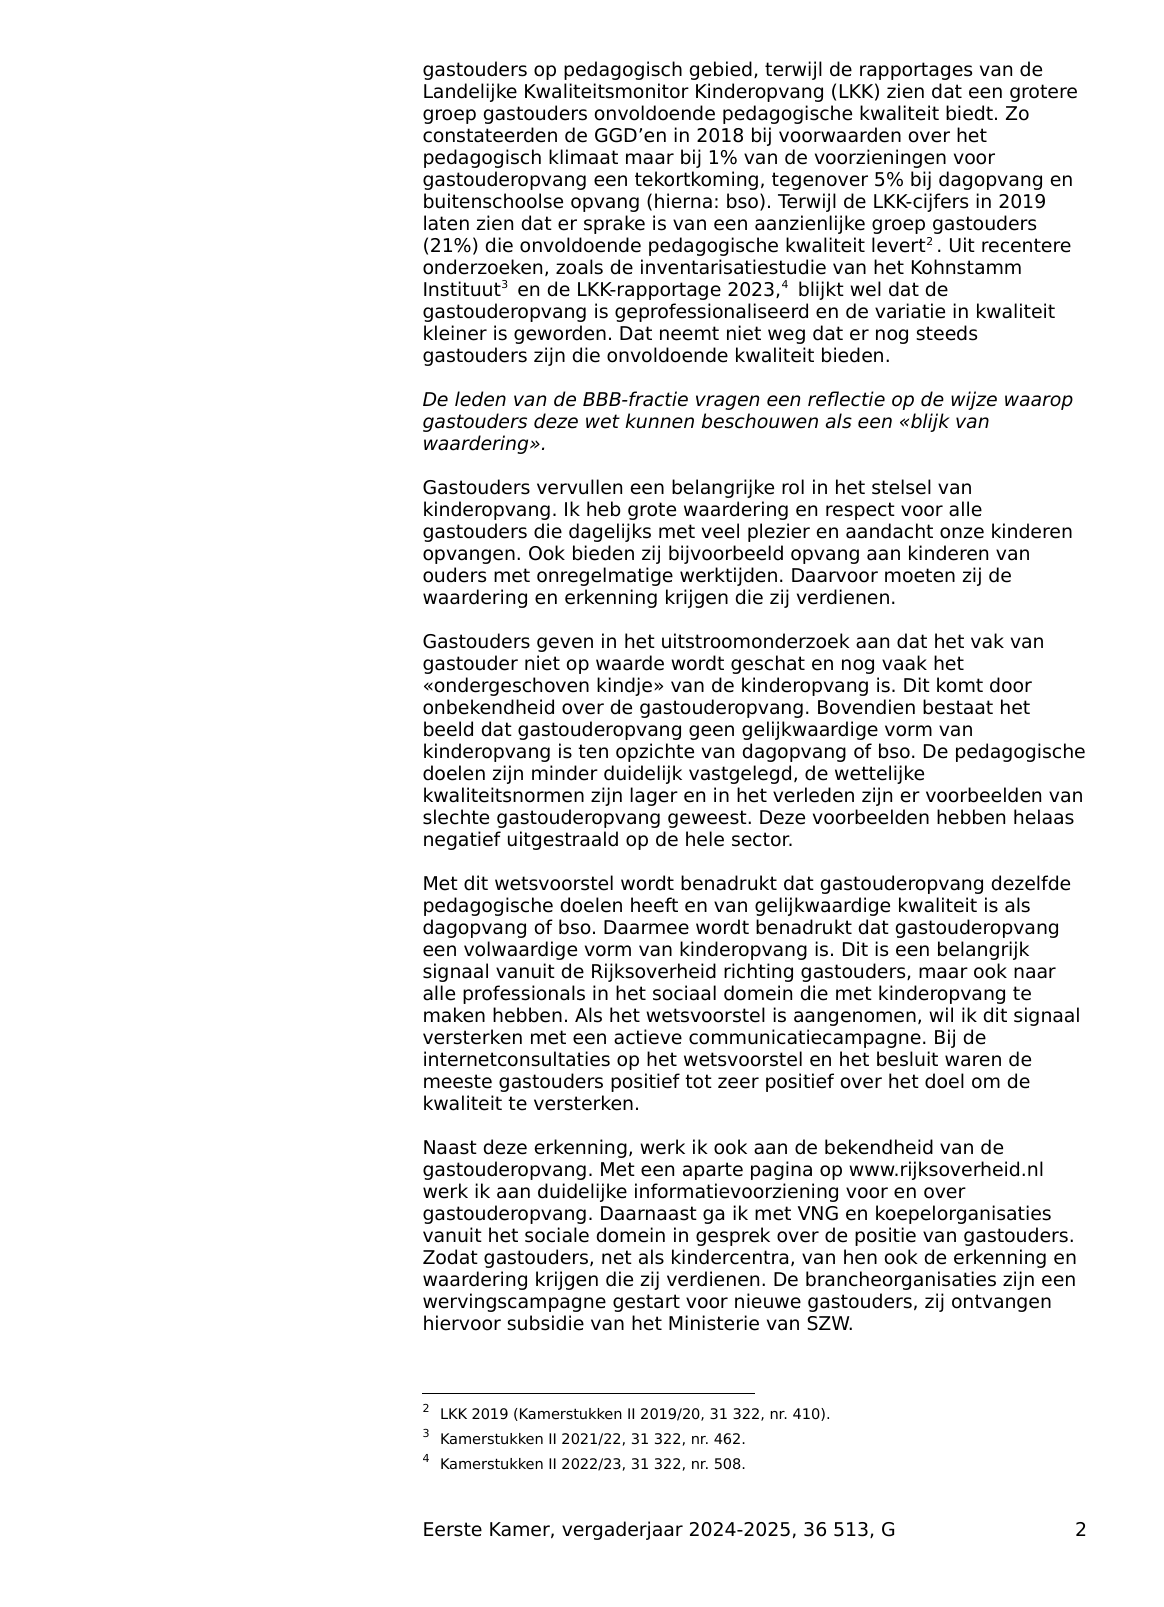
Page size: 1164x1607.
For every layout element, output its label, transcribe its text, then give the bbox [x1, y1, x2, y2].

text LKK 2019 (Kamerstukken II 2019/20, 31 322, nr. 410). [422, 1402, 1087, 1424]
text Kamerstukken II 2021/22, 31 322, nr. 462. [422, 1427, 1087, 1449]
text Gastouders geven in het uitstroomonderzoek aan dat het vak van gastouder niet op waarde wordt geschat en nog vaak het «ondergeschoven kindje» van de kinderopvang is. Dit komt door onbekendheid over de gastouderopvang. Bovendien bestaat het beeld dat gastouderopvang geen gelijkwaardige vorm van kinderopvang is ten opzichte van dagopvang of bso. De pedagogische doelen zijn minder duidelijk vastgelegd, de wettelijke kwaliteitsnormen zijn lager en in het verleden zijn er voorbeelden van slechte gastouderopvang geweest. Deze voorbeelden hebben helaas negatief uitgestraald op de hele sector. [422, 631, 1087, 851]
text Kamerstukken II 2022/23, 31 322, nr. 508. [422, 1452, 1087, 1474]
text Met dit wetsvoorstel wordt benadrukt dat gastouderopvang dezelfde pedagogische doelen heeft en van gelijkwaardige kwaliteit is als dagopvang of bso. Daarmee wordt benadrukt dat gastouderopvang een volwaardige vorm van kinderopvang is. Dit is een belangrijk signaal vanuit de Rijksoverheid richting gastouders, maar ook naar alle professionals in het sociaal domein die met kinderopvang te maken hebben. Als het wetsvoorstel is aangenomen, wil ik dit signaal versterken met een actieve communicatiecampagne. Bij de internetconsultaties op het wetsvoorstel en het besluit waren de meeste gastouders positief tot zeer positief over het doel om de kwaliteit te versterken. [422, 873, 1087, 1115]
text De leden van de BBB-fractie vragen een reflectie op de wijze waarop gastouders deze wet kunnen beschouwen als een «blijk van waardering». [422, 389, 1087, 455]
text Gastouders vervullen een belangrijke rol in het stelsel van kinderopvang. Ik heb grote waardering en respect voor alle gastouders die dagelijks met veel plezier en aandacht onze kinderen opvangen. Ook bieden zij bijvoorbeeld opvang aan kinderen van ouders met onregelmatige werktijden. Daarvoor moeten zij de waardering en erkenning krijgen die zij verdienen. [422, 477, 1087, 609]
text gastouders op pedagogisch gebied, terwijl de rapportages van de Landelijke Kwaliteitsmonitor Kinderopvang (LKK) zien dat een grotere groep gastouders onvoldoende pedagogische kwaliteit biedt. Zo constateerden de GGD’en in 2018 bij voorwaarden over het pedagogisch klimaat maar bij 1% van de voorzieningen voor gastouderopvang een tekortkoming, tegenover 5% bij dagopvang en buitenschoolse opvang (hierna: bso). Terwijl de LKK-cijfers in 2019 laten zien dat er sprake is van een aanzienlijke groep gastouders (21%) die onvoldoende pedagogische kwaliteit levert. Uit recentere onderzoeken, zoals de inventarisatiestudie van het Kohnstamm Instituut en de LKK-rapportage 2023, blijkt wel dat de gastouderopvang is geprofessionaliseerd en de variatie in kwaliteit kleiner is geworden. Dat neemt niet weg dat er nog steeds gastouders zijn die onvoldoende kwaliteit bieden. [422, 59, 1087, 367]
text Naast deze erkenning, werk ik ook aan de bekendheid van de gastouderopvang. Met een aparte pagina op www.rijksoverheid.nl werk ik aan duidelijke informatievoorziening voor en over gastouderopvang. Daarnaast ga ik met VNG en koepelorganisaties vanuit het sociale domein in gesprek over de positie van gastouders. Zodat gastouders, net als kindercentra, van hen ook de erkenning en waardering krijgen die zij verdienen. De brancheorganisaties zijn een wervingscampagne gestart voor nieuwe gastouders, zij ontvangen hiervoor subsidie van het Ministerie van SZW. [422, 1137, 1087, 1335]
